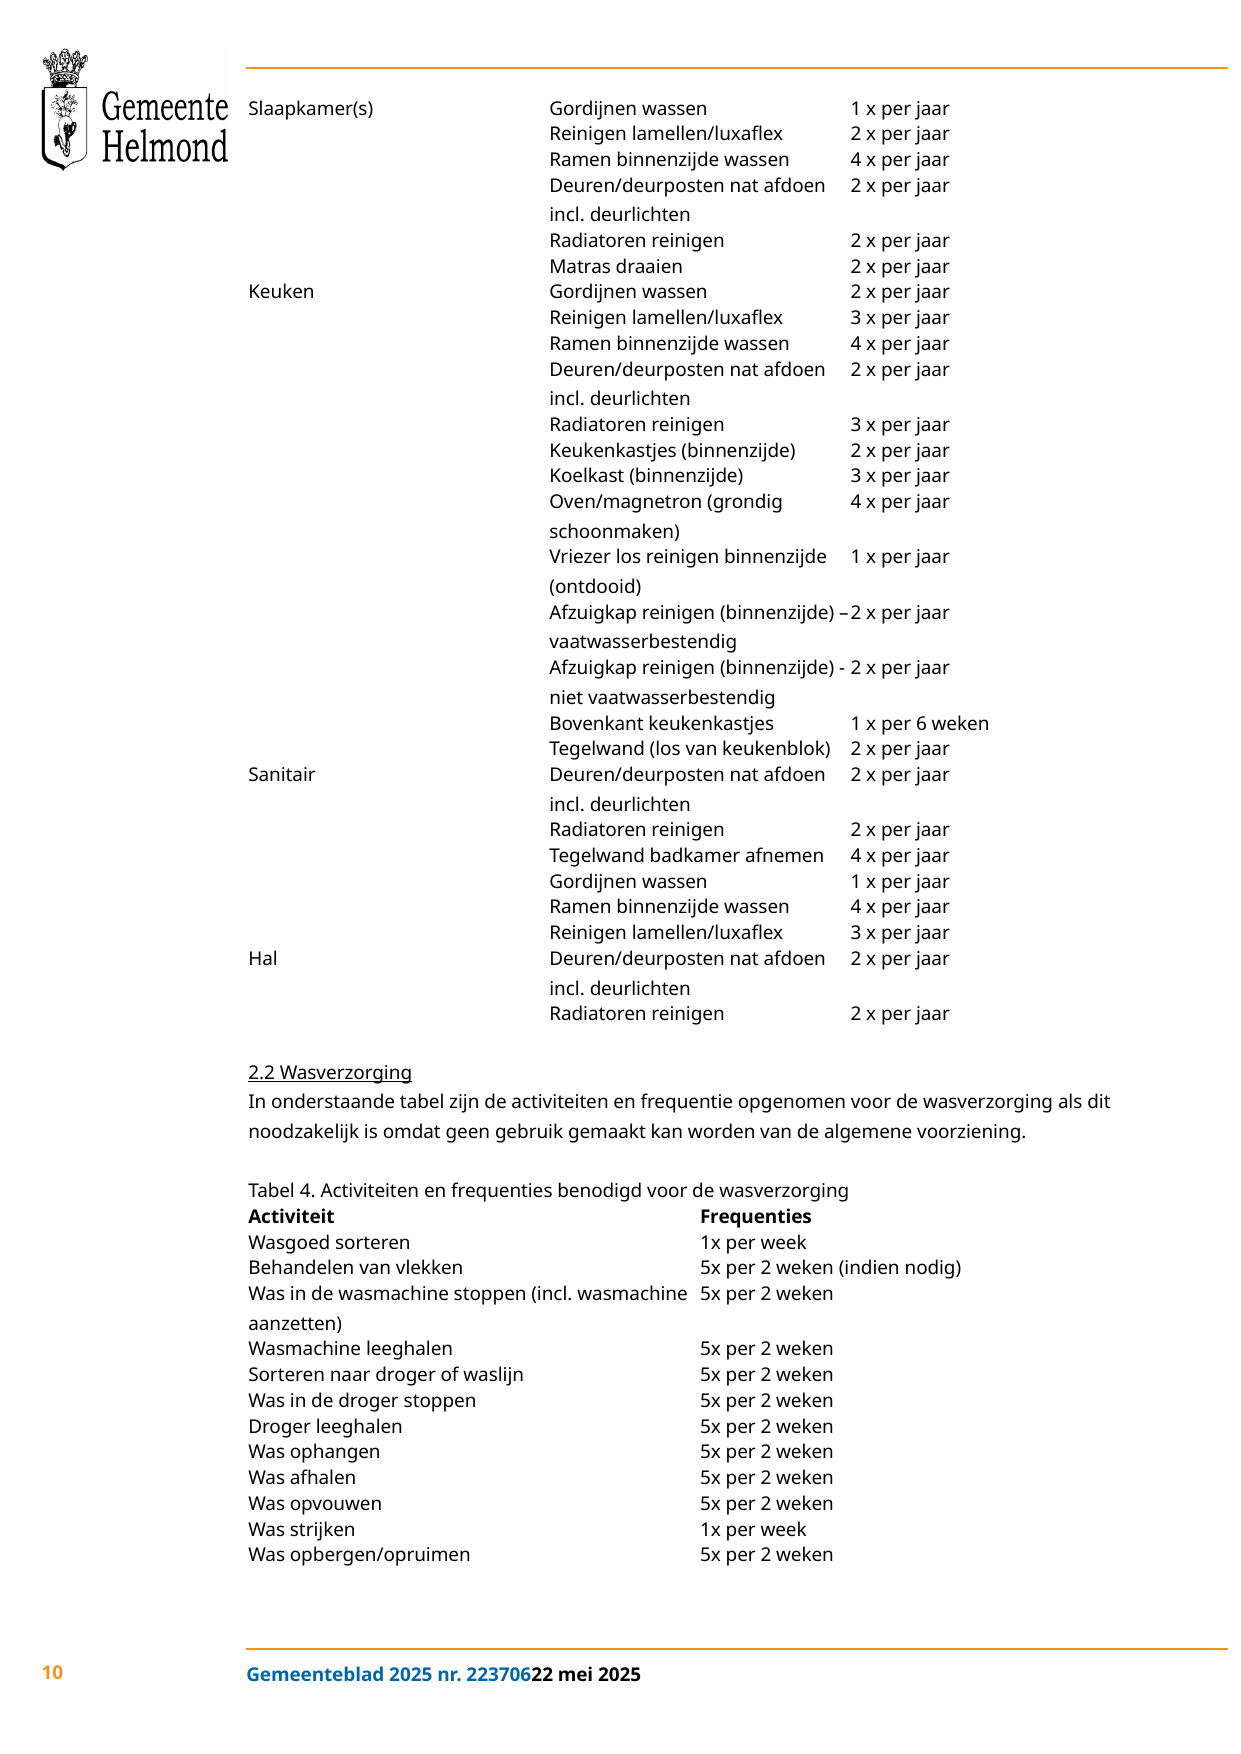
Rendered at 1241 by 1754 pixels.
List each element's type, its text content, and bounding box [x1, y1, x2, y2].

table_cell 1x per week [700, 1229, 1152, 1254]
table_cell Gordijnen wassen [549, 868, 850, 894]
table_cell 5x per 2 weken [700, 1541, 1152, 1567]
table_cell Koelkast (binnenzijde) [549, 463, 850, 488]
table_cell Slaapkamer(s) [248, 95, 549, 279]
table_cell Radiatoren reinigen [549, 411, 850, 437]
table_cell Bovenkant keukenkastjes [549, 710, 850, 735]
table_cell 1 x per 6 weken [850, 710, 1152, 735]
table_cell Frequenties [700, 1203, 1152, 1229]
table_cell 2 x per jaar [850, 816, 1152, 842]
table_cell Afzuigkap reinigen (binnenzijde) - niet vaatwasserbestendig [549, 654, 850, 710]
table_cell 5x per 2 weken (indien nodig) [700, 1255, 1152, 1280]
table_cell Was in de droger stoppen [248, 1387, 700, 1413]
table_cell Matras draaien [549, 253, 850, 279]
table_cell Tegelwand badkamer afnemen [549, 842, 850, 868]
table_cell Keuken [248, 279, 549, 761]
table_cell 5x per 2 weken [700, 1490, 1152, 1516]
table_cell 2 x per jaar [850, 172, 1152, 227]
table_cell Reinigen lamellen/luxaflex [549, 919, 850, 945]
text 2.2 Wasverzorging [248, 1059, 1152, 1085]
table_cell Behandelen van vlekken [248, 1255, 700, 1280]
table_cell Vriezer los reinigen binnenzijde (ontdooid) [549, 544, 850, 599]
table_cell Gordijnen wassen [549, 279, 850, 304]
table_cell 5x per 2 weken [700, 1464, 1152, 1490]
table_cell 2 x per jaar [850, 227, 1152, 253]
table_cell Reinigen lamellen/luxaflex [549, 305, 850, 330]
table_cell 5x per 2 weken [700, 1387, 1152, 1413]
table_cell 2 x per jaar [850, 1000, 1152, 1026]
table_cell 4 x per jaar [850, 489, 1152, 544]
text In onderstaande tabel zijn de activiteiten en frequentie opgenomen voor de wasverzorging als dit noodzakelijk is omdat geen gebruik gemaakt kan worden van de algemene voorziening. [248, 1088, 1152, 1144]
table_cell 5x per 2 weken [700, 1413, 1152, 1438]
table_cell Was in de wasmachine stoppen (incl. wasmachine aanzetten) [248, 1280, 700, 1336]
table_cell 5x per 2 weken [700, 1361, 1152, 1387]
table_cell 2 x per jaar [850, 253, 1152, 279]
table_cell Gordijnen wassen [549, 95, 850, 121]
table_cell 2 x per jaar [850, 761, 1152, 816]
table_cell Deuren/deurposten nat afdoen incl. deurlichten [549, 172, 850, 227]
table_cell Afzuigkap reinigen (binnenzijde) – vaatwasserbestendig [549, 599, 850, 654]
table_cell 2 x per jaar [850, 121, 1152, 146]
table_cell 4 x per jaar [850, 842, 1152, 868]
table_cell Was afhalen [248, 1464, 700, 1490]
table_header Tabel 4. Activiteiten en frequenties benodigd voor de wasverzorging [248, 1178, 1152, 1203]
table_cell 2 x per jaar [850, 945, 1152, 1000]
table_cell 4 x per jaar [850, 894, 1152, 919]
table_cell Was opbergen/opruimen [248, 1541, 700, 1567]
table_cell Wasgoed sorteren [248, 1229, 700, 1254]
table_cell 2 x per jaar [850, 735, 1152, 761]
table_cell 1 x per jaar [850, 544, 1152, 599]
table_cell Radiatoren reinigen [549, 816, 850, 842]
table_cell Ramen binnenzijde wassen [549, 146, 850, 172]
table_cell 3 x per jaar [850, 305, 1152, 330]
table_cell 2 x per jaar [850, 279, 1152, 304]
table_cell Was ophangen [248, 1439, 700, 1464]
table_cell Was strijken [248, 1516, 700, 1541]
table_cell Reinigen lamellen/luxaflex [549, 121, 850, 146]
table_cell Deuren/deurposten nat afdoen incl. deurlichten [549, 356, 850, 411]
table_cell Hal [248, 945, 549, 1026]
table_cell Keukenkastjes (binnenzijde) [549, 437, 850, 463]
table_cell 2 x per jaar [850, 356, 1152, 411]
table_cell Activiteit [248, 1203, 700, 1229]
picture [41, 47, 231, 172]
table_cell 2 x per jaar [850, 654, 1152, 710]
table_cell Sanitair [248, 761, 549, 945]
table_cell 2 x per jaar [850, 437, 1152, 463]
table_cell Oven/magnetron (grondig schoonmaken) [549, 489, 850, 544]
table_cell 4 x per jaar [850, 330, 1152, 356]
table_cell Droger leeghalen [248, 1413, 700, 1438]
table_cell Deuren/deurposten nat afdoen incl. deurlichten [549, 945, 850, 1000]
table_cell Ramen binnenzijde wassen [549, 330, 850, 356]
table_cell 3 x per jaar [850, 919, 1152, 945]
table_cell 5x per 2 weken [700, 1439, 1152, 1464]
table_cell Radiatoren reinigen [549, 227, 850, 253]
table_cell Radiatoren reinigen [549, 1000, 850, 1026]
table_cell 2 x per jaar [850, 599, 1152, 654]
table_cell Wasmachine leeghalen [248, 1336, 700, 1361]
table_cell Ramen binnenzijde wassen [549, 894, 850, 919]
table_cell Sorteren naar droger of waslijn [248, 1361, 700, 1387]
table_cell 1 x per jaar [850, 868, 1152, 894]
table_cell Tegelwand (los van keukenblok) [549, 735, 850, 761]
table_cell 1x per week [700, 1516, 1152, 1541]
table_cell Deuren/deurposten nat afdoen incl. deurlichten [549, 761, 850, 816]
table_cell 4 x per jaar [850, 146, 1152, 172]
table_cell 5x per 2 weken [700, 1280, 1152, 1336]
table_cell 5x per 2 weken [700, 1336, 1152, 1361]
table_cell 1 x per jaar [850, 95, 1152, 121]
table_cell 3 x per jaar [850, 463, 1152, 488]
table_cell Was opvouwen [248, 1490, 700, 1516]
table_cell 3 x per jaar [850, 411, 1152, 437]
